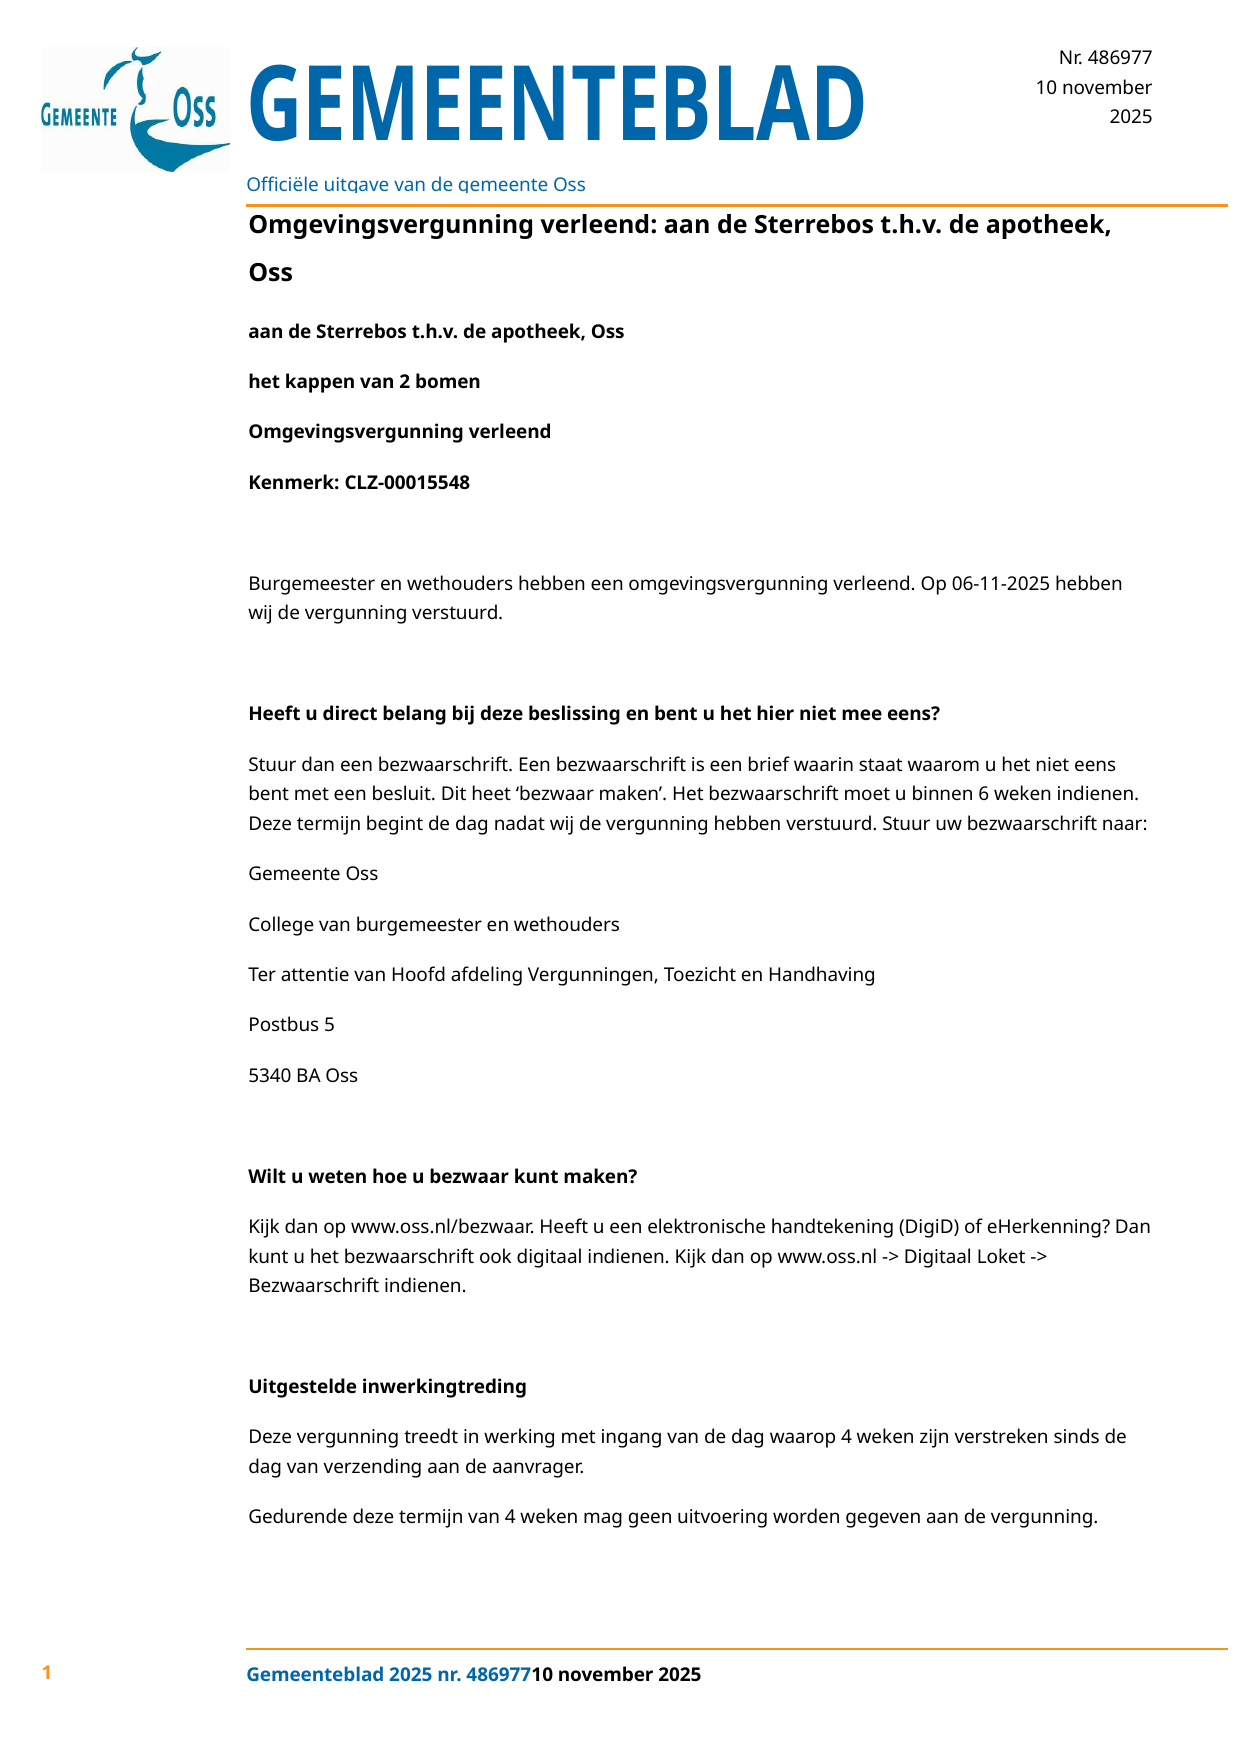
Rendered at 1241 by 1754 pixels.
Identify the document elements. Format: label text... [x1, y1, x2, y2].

text Kenmerk: CLZ-00015548 [248, 469, 1152, 495]
text Uitgestelde inwerkingtreding [248, 1373, 1152, 1399]
text Postbus 5 [248, 1012, 1152, 1037]
picture [41, 47, 231, 172]
text Ter attentie van Hoofd afdeling Vergunningen, Toezicht en Handhaving [248, 961, 1152, 987]
text aan de Sterrebos t.h.v. de apotheek, Oss [248, 318, 1152, 344]
text College van burgemeester en wethouders [248, 911, 1152, 937]
text Omgevingsvergunning verleend: aan de Sterrebos t.h.v. de apotheek, Oss [248, 207, 1152, 288]
text Heeft u direct belang bij deze beslissing en bent u het hier niet mee eens? [248, 700, 1152, 726]
text Wilt u weten hoe u bezwaar kunt maken? [248, 1163, 1152, 1189]
text Stuur dan een bezwaarschrift. Een bezwaarschrift is een brief waarin staat waarom u het niet eens bent met een besluit. Dit heet ‘bezwaar maken’. Het bezwaarschrift moet u binnen 6 weken indienen. Deze termijn begint de dag nadat wij de vergunning hebben verstuurd. Stuur uw bezwaarschrift naar: [248, 751, 1152, 836]
text Kijk dan op www.oss.nl/bezwaar. Heeft u een elektronische handtekening (DigiD) of eHerkenning? Dan kunt u het bezwaarschrift ook digitaal indienen. Kijk dan op www.oss.nl -> Digitaal Loket -> Bezwaarschrift indienen. [248, 1213, 1152, 1298]
text Gedurende deze termijn van 4 weken mag geen uitvoering worden gegeven aan de vergunning. [248, 1504, 1152, 1529]
text het kappen van 2 bomen [248, 368, 1152, 394]
text Omgevingsvergunning verleend [248, 419, 1152, 444]
text Burgemeester en wethouders hebben een omgevingsvergunning verleend. Op 06-11-2025 hebben wij de vergunning verstuurd. [248, 570, 1152, 625]
text Gemeente Oss [248, 860, 1152, 886]
text 5340 BA Oss [248, 1062, 1152, 1088]
text Deze vergunning treedt in werking met ingang van de dag waarop 4 weken zijn verstreken sinds de dag van verzending aan de aanvrager. [248, 1424, 1152, 1479]
